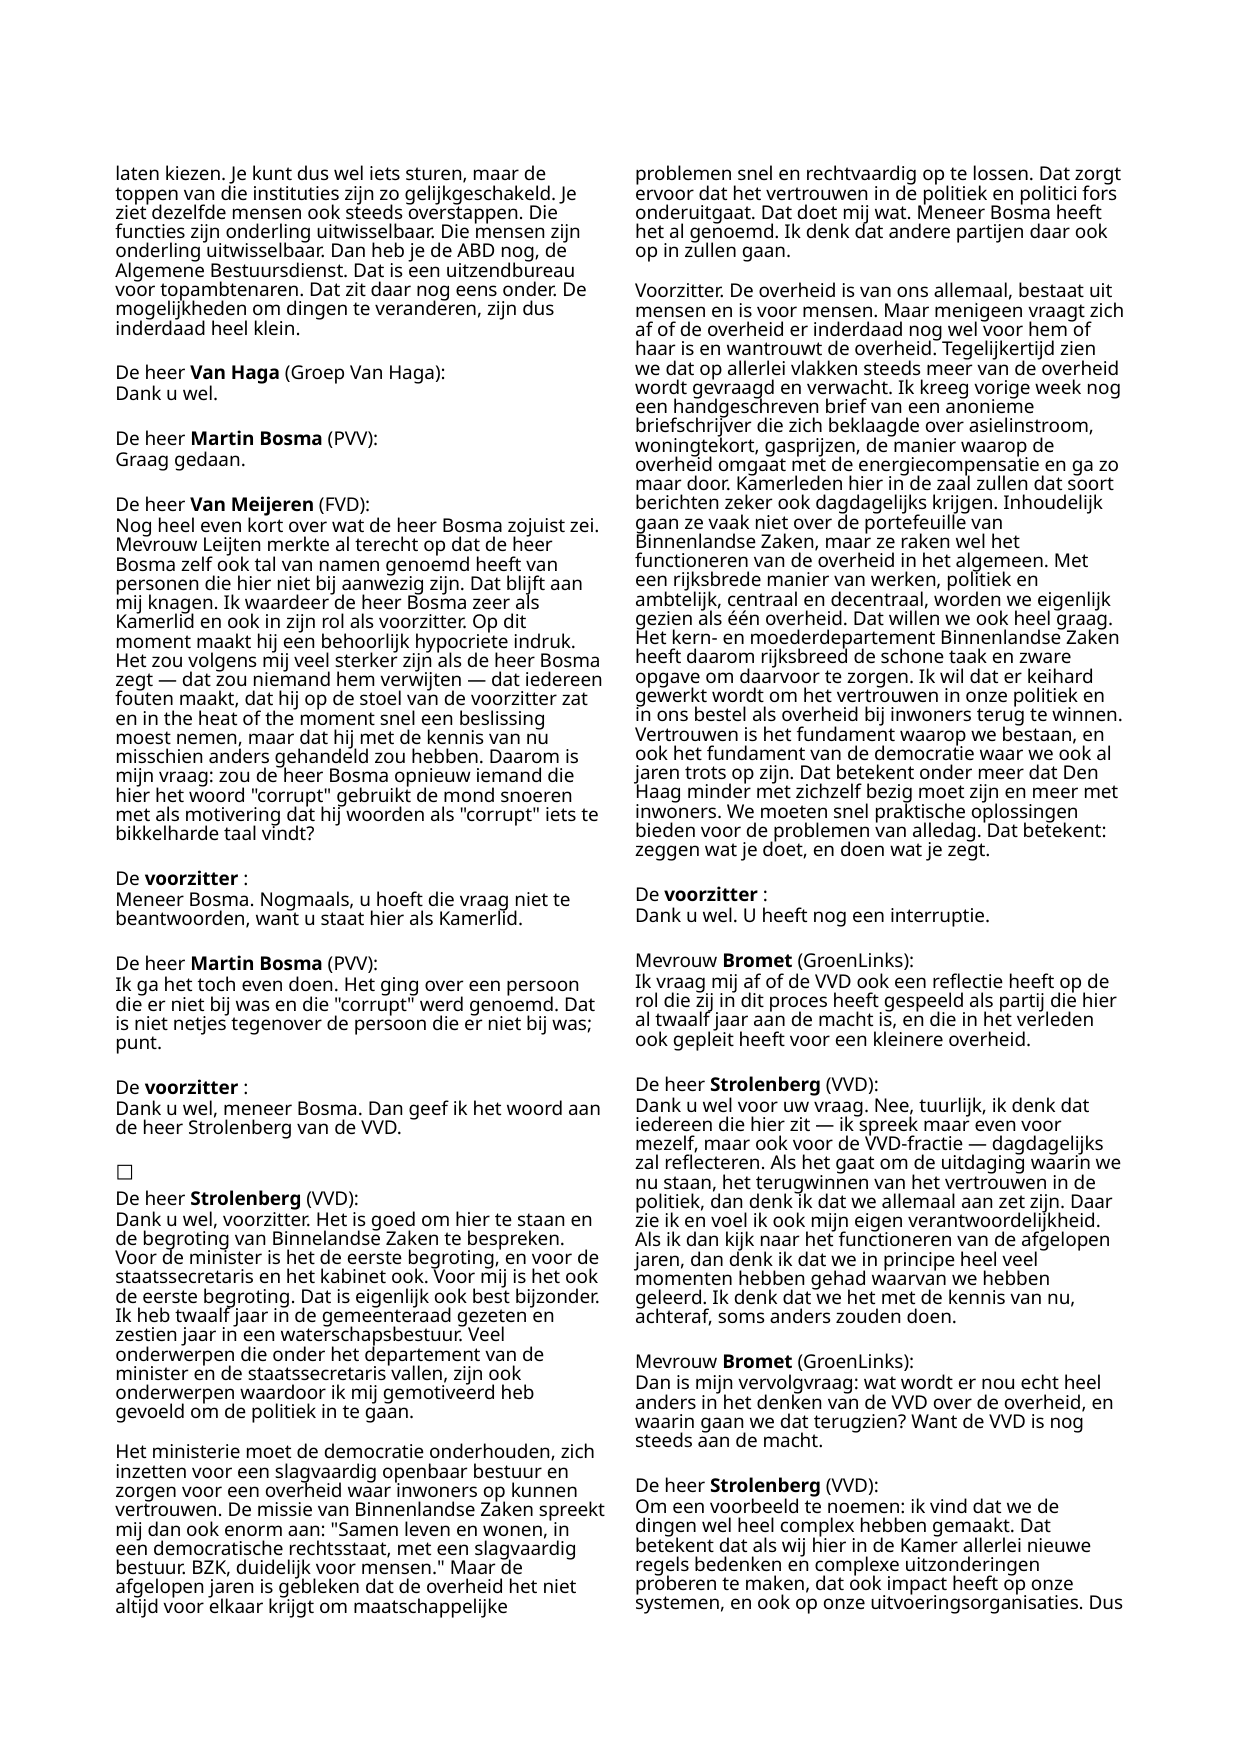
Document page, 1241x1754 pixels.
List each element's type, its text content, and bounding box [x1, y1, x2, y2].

text De heer Strolenberg (VVD): [635, 1472, 1125, 1498]
text ⬜ [115, 1159, 605, 1185]
text Het ministerie moet de democratie onderhouden, zich inzetten voor een slagvaardig openbaar bestuur en zorgen voor een overheid waar inwoners op kunnen vertrouwen. De missie van Binnenlandse Zaken spreekt mij dan ook enorm aan: "Samen leven en wonen, in een democratische rechtsstaat, met een slagvaardig bestuur. BZK, duidelijk voor mensen." Maar de afgelopen jaren is gebleken dat de overheid het niet altijd voor elkaar krijgt om maatschappelijke [115, 1443, 605, 1617]
text Dank u wel. U heeft nog een interruptie. [635, 907, 1125, 926]
text Om een voorbeeld te noemen: ik vind dat we de dingen wel heel complex hebben gemaakt. Dat betekent dat als wij hier in de Kamer allerlei nieuwe regels bedenken en complexe uitzonderingen proberen te maken, dat ook impact heeft op onze systemen, en ook op onze uitvoeringsorganisaties. Dus [635, 1498, 1125, 1614]
text problemen snel en rechtvaardig op te lossen. Dat zorgt ervoor dat het vertrouwen in de politiek en politici fors onderuitgaat. Dat doet mij wat. Meneer Bosma heeft het al genoemd. Ik denk dat andere partijen daar ook op in zullen gaan. [635, 165, 1125, 262]
text De voorzitter : [115, 1074, 605, 1100]
text Ik vraag mij af of de VVD ook een reflectie heeft op de rol die zij in dit proces heeft gespeeld als partij die hier al twaalf jaar aan de macht is, en die in het verleden ook gepleit heeft voor een kleinere overheid. [635, 973, 1125, 1050]
text Ik ga het toch even doen. Het ging over een persoon die er niet bij was en die "corrupt" werd genoemd. Dat is niet netjes tegenover de persoon die er niet bij was; punt. [115, 976, 605, 1053]
text Mevrouw Bromet (GroenLinks): [635, 1349, 1125, 1374]
text De voorzitter : [635, 881, 1125, 907]
text Dank u wel voor uw vraag. Nee, tuurlijk, ik denk dat iedereen die hier zit — ik spreek maar even voor mezelf, maar ook voor de VVD-fractie — dagdagelijks zal reflecteren. Als het gaat om de uitdaging waarin we nu staan, het terugwinnen van het vertrouwen in de politiek, dan denk ik dat we allemaal aan zet zijn. Daar zie ik en voel ik ook mijn eigen verantwoordelijkheid. Als ik dan kijk naar het functioneren van de afgelopen jaren, dan denk ik dat we in principe heel veel momenten hebben gehad waarvan we hebben geleerd. Ik denk dat we het met de kennis van nu, achteraf, soms anders zouden doen. [635, 1097, 1125, 1328]
text Dan is mijn vervolgvraag: wat wordt er nou echt heel anders in het denken van de VVD over de overheid, en waarin gaan we dat terugzien? Want de VVD is nog steeds aan de macht. [635, 1374, 1125, 1451]
text Graag gedaan. [115, 451, 605, 470]
text Mevrouw Bromet (GroenLinks): [635, 947, 1125, 973]
text laten kiezen. Je kunt dus wel iets sturen, maar de toppen van die instituties zijn zo gelijkgeschakeld. Je ziet dezelfde mensen ook steeds overstappen. Die functies zijn onderling uitwisselbaar. Die mensen zijn onderling uitwisselbaar. Dan heb je de ABD nog, de Algemene Bestuursdienst. Dat is een uitzendbureau voor topambtenaren. Dat zit daar nog eens onder. De mogelijkheden om dingen te veranderen, zijn dus inderdaad heel klein. [115, 165, 605, 339]
text Meneer Bosma. Nogmaals, u hoeft die vraag niet te beantwoorden, want u staat hier als Kamerlid. [115, 891, 605, 930]
text Dank u wel, meneer Bosma. Dan geef ik het woord aan de heer Strolenberg van de VVD. [115, 1100, 605, 1138]
text Voorzitter. De overheid is van ons allemaal, bestaat uit mensen en is voor mensen. Maar menigeen vraagt zich af of de overheid er inderdaad nog wel voor hem of haar is en wantrouwt de overheid. Tegelijkertijd zien we dat op allerlei vlakken steeds meer van de overheid wordt gevraagd en verwacht. Ik kreeg vorige week nog een handgeschreven brief van een anonieme briefschrijver die zich beklaagde over asielinstroom, woningtekort, gasprijzen, de manier waarop de overheid omgaat met de energiecompensatie en ga zo maar door. Kamerleden hier in de zaal zullen dat soort berichten zeker ook dagdagelijks krijgen. Inhoudelijk gaan ze vaak niet over de portefeuille van Binnenlandse Zaken, maar ze raken wel het functioneren van de overheid in het algemeen. Met een rijksbrede manier van werken, politiek en ambtelijk, centraal en decentraal, worden we eigenlijk gezien als één overheid. Dat willen we ook heel graag. Het kern- en moederdepartement Binnenlandse Zaken heeft daarom rijksbreed de schone taak en zware opgave om daarvoor te zorgen. Ik wil dat er keihard gewerkt wordt om het vertrouwen in onze politiek en in ons bestel als overheid bij inwoners terug te winnen. Vertrouwen is het fundament waarop we bestaan, en ook het fundament van de democratie waar we ook al jaren trots op zijn. Dat betekent onder meer dat Den Haag minder met zichzelf bezig moet zijn en meer met inwoners. We moeten snel praktische oplossingen bieden voor de problemen van alledag. Dat betekent: zeggen wat je doet, en doen wat je zegt. [635, 282, 1125, 861]
text De heer Van Haga (Groep Van Haga): [115, 359, 605, 385]
text Dank u wel. [115, 385, 605, 404]
text Dank u wel, voorzitter. Het is goed om hier te staan en de begroting van Binnelandse Zaken te bespreken. Voor de minister is het de eerste begroting, en voor de staatssecretaris en het kabinet ook. Voor mij is het ook de eerste begroting. Dat is eigenlijk ook best bijzonder. Ik heb twaalf jaar in de gemeenteraad gezeten en zestien jaar in een waterschapsbestuur. Veel onderwerpen die onder het departement van de minister en de staatssecretaris vallen, zijn ook onderwerpen waardoor ik mij gemotiveerd heb gevoeld om de politiek in te gaan. [115, 1211, 605, 1423]
text De heer Strolenberg (VVD): [635, 1071, 1125, 1097]
text De heer Martin Bosma (PVV): [115, 425, 605, 451]
text De heer Strolenberg (VVD): [115, 1185, 605, 1211]
text De voorzitter : [115, 865, 605, 891]
text De heer Van Meijeren (FVD): [115, 491, 605, 517]
text De heer Martin Bosma (PVV): [115, 951, 605, 976]
text Nog heel even kort over wat de heer Bosma zojuist zei. Mevrouw Leijten merkte al terecht op dat de heer Bosma zelf ook tal van namen genoemd heeft van personen die hier niet bij aanwezig zijn. Dat blijft aan mij knagen. Ik waardeer de heer Bosma zeer als Kamerlid en ook in zijn rol als voorzitter. Op dit moment maakt hij een behoorlijk hypocriete indruk. Het zou volgens mij veel sterker zijn als de heer Bosma zegt — dat zou niemand hem verwijten — dat iedereen fouten maakt, dat hij op de stoel van de voorzitter zat en in the heat of the moment snel een beslissing moest nemen, maar dat hij met de kennis van nu misschien anders gehandeld zou hebben. Daarom is mijn vraag: zou de heer Bosma opnieuw iemand die hier het woord "corrupt" gebruikt de mond snoeren met als motivering dat hij woorden als "corrupt" iets te bikkelharde taal vindt? [115, 517, 605, 844]
